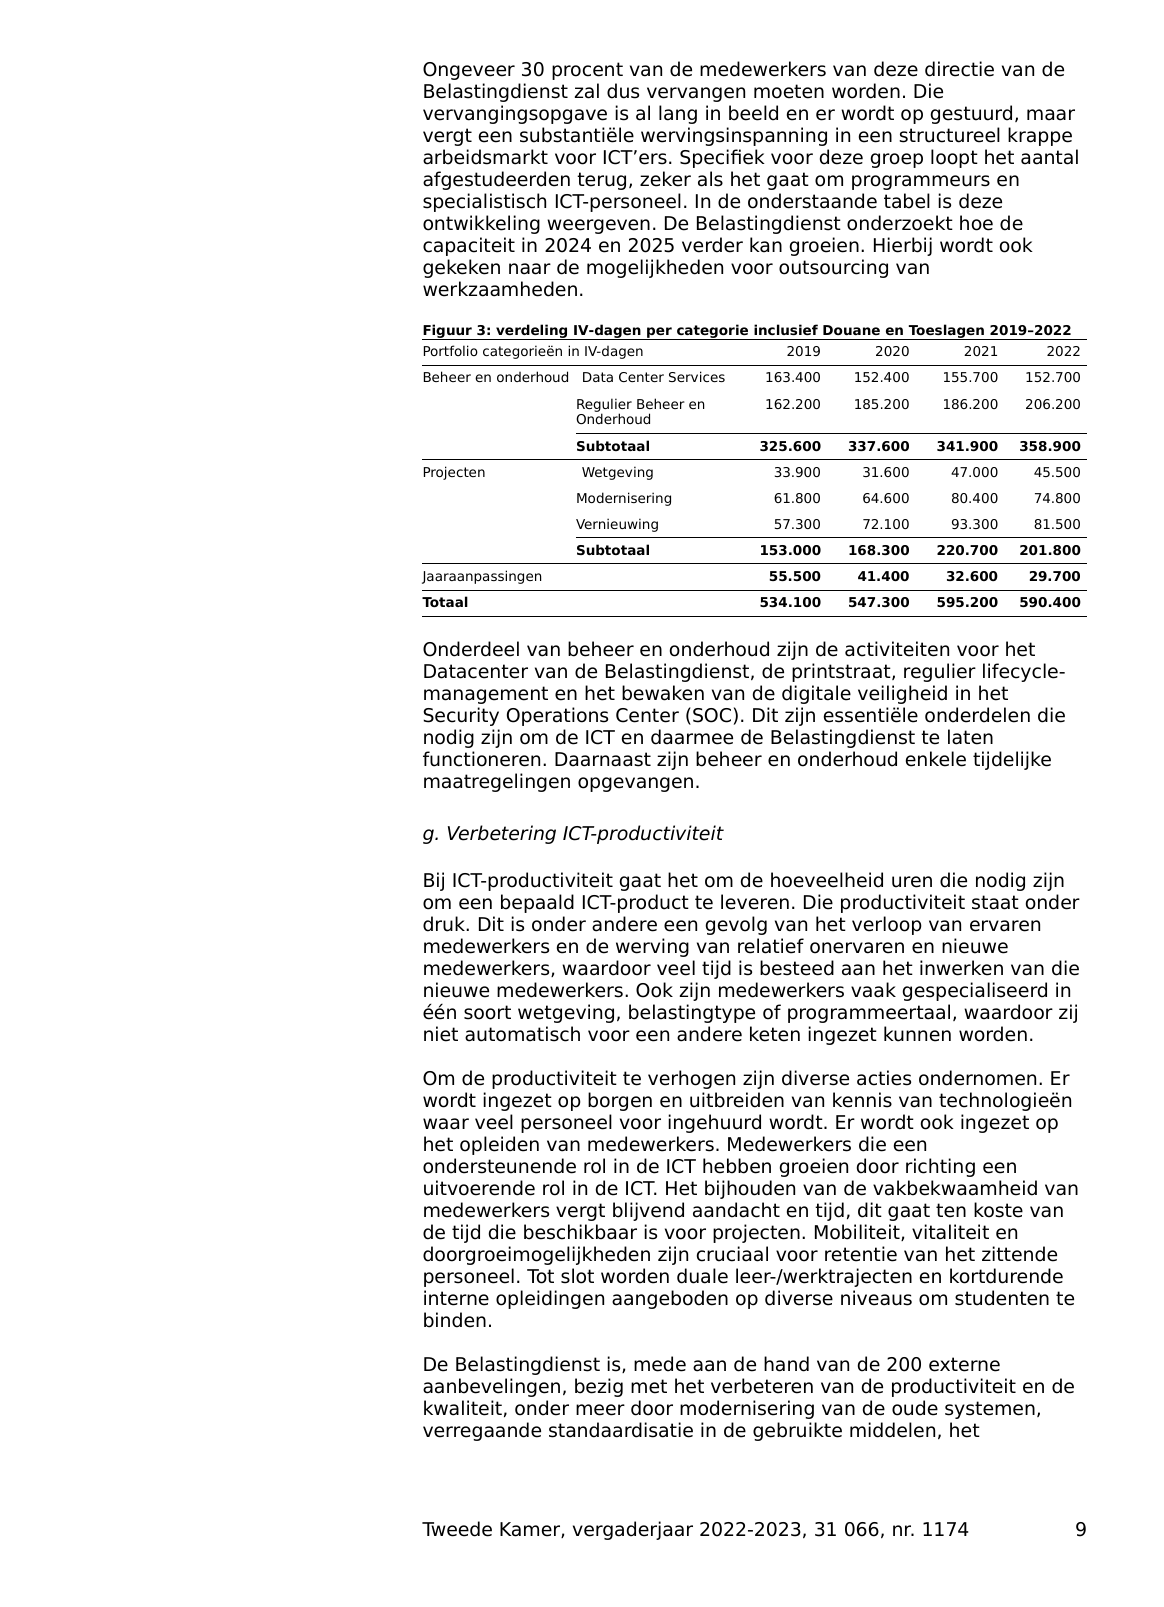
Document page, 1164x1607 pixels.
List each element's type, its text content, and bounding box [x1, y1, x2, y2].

table_cell 547.300 [827, 591, 915, 616]
table_cell Subtotaal [576, 538, 738, 563]
table_cell 325.600 [738, 434, 827, 459]
table_cell 2021 [915, 340, 1004, 364]
subtitle g. Verbetering ICT-productiviteit [422, 823, 1087, 845]
table_cell 81.500 [1004, 511, 1087, 537]
table_cell 55.500 [738, 564, 827, 589]
table_cell 64.600 [827, 485, 915, 511]
table_cell Subtotaal [576, 434, 738, 459]
table_cell 152.400 [827, 366, 915, 391]
table_cell Modernisering [576, 485, 738, 511]
table_cell [576, 564, 738, 589]
table_cell 61.800 [738, 485, 827, 511]
table_cell 41.400 [827, 564, 915, 589]
table_cell Vernieuwing [576, 511, 738, 537]
text Ongeveer 30 procent van de medewerkers van deze directie van de Belastingdienst zal dus vervangen moeten worden. Die vervangingsopgave is al lang in beeld en er wordt op gestuurd, maar vergt een substantiële wervingsinspanning in een structureel krappe arbeidsmarkt voor ICT’ers. Specifiek voor deze groep loopt het aantal afgestudeerden terug, zeker als het gaat om programmeurs en specialistisch ICT-personeel. In de onderstaande tabel is deze ontwikkeling weergeven. De Belastingdienst onderzoekt hoe de capaciteit in 2024 en 2025 verder kan groeien. Hierbij wordt ook gekeken naar de mogelijkheden voor outsourcing van werkzaamheden. [422, 59, 1087, 301]
table_cell 220.700 [915, 538, 1004, 563]
table_cell Wetgeving [576, 460, 738, 485]
text De Belastingdienst is, mede aan de hand van de 200 externe aanbevelingen, bezig met het verbeteren van de productiviteit en de kwaliteit, onder meer door modernisering van de oude systemen, verregaande standaardisatie in de gebruikte middelen, het [422, 1354, 1087, 1442]
text Om de productiviteit te verhogen zijn diverse acties ondernomen. Er wordt ingezet op borgen en uitbreiden van kennis van technologieën waar veel personeel voor ingehuurd wordt. Er wordt ook ingezet op het opleiden van medewerkers. Medewerkers die een ondersteunende rol in de ICT hebben groeien door richting een uitvoerende rol in de ICT. Het bijhouden van de vakbekwaamheid van medewerkers vergt blijvend aandacht en tijd, dit gaat ten koste van de tijd die beschikbaar is voor projecten. Mobiliteit, vitaliteit en doorgroeimogelijkheden zijn cruciaal voor retentie van het zittende personeel. Tot slot worden duale leer-/werktrajecten en kortdurende interne opleidingen aangeboden op diverse niveaus om studenten te binden. [422, 1068, 1087, 1331]
table_cell 186.200 [915, 391, 1004, 433]
table_cell 341.900 [915, 434, 1004, 459]
table_cell 47.000 [915, 460, 1004, 485]
table_cell 358.900 [1004, 434, 1087, 459]
table_cell 152.700 [1004, 366, 1087, 391]
table_cell 72.100 [827, 511, 915, 537]
table_cell 155.700 [915, 366, 1004, 391]
table_cell Portfolio categorieën in IV-dagen [422, 340, 738, 364]
table_cell 590.400 [1004, 591, 1087, 616]
text Bij ICT-productiviteit gaat het om de hoeveelheid uren die nodig zijn om een bepaald ICT-product te leveren. Die productiviteit staat onder druk. Dit is onder andere een gevolg van het verloop van ervaren medewerkers en de werving van relatief onervaren en nieuwe medewerkers, waardoor veel tijd is besteed aan het inwerken van die nieuwe medewerkers. Ook zijn medewerkers vaak gespecialiseerd in één soort wetgeving, belastingtype of programmeertaal, waardoor zij niet automatisch voor een andere keten ingezet kunnen worden. [422, 870, 1087, 1046]
table_cell 162.200 [738, 391, 827, 433]
table_cell 206.200 [1004, 391, 1087, 433]
table_cell Jaaraanpassingen [422, 564, 576, 589]
table_cell 2019 [738, 340, 827, 364]
table_header Figuur 3: verdeling IV‐dagen per categorie inclusief Douane en Toeslagen 2019–2022 [422, 323, 1087, 338]
table_cell 45.500 [1004, 460, 1087, 485]
table_cell 163.400 [738, 366, 827, 391]
table_cell [576, 591, 738, 616]
table_cell 185.200 [827, 391, 915, 433]
table_cell 74.800 [1004, 485, 1087, 511]
table_cell 29.700 [1004, 564, 1087, 589]
table_cell 2020 [827, 340, 915, 364]
table_cell 32.600 [915, 564, 1004, 589]
table_cell 2022 [1004, 340, 1087, 364]
table_cell Projecten [422, 460, 576, 563]
table_cell 93.300 [915, 511, 1004, 537]
table_cell 80.400 [915, 485, 1004, 511]
table_cell 595.200 [915, 591, 1004, 616]
table_cell 153.000 [738, 538, 827, 563]
text Onderdeel van beheer en onderhoud zijn de activiteiten voor het Datacenter van de Belastingdienst, de printstraat, regulier lifecycle-management en het bewaken van de digitale veiligheid in het Security Operations Center (SOC). Dit zijn essentiële onderdelen die nodig zijn om de ICT en daarmee de Belastingdienst te laten functioneren. Daarnaast zijn beheer en onderhoud enkele tijdelijke maatregelingen opgevangen. [422, 639, 1087, 793]
table_cell 57.300 [738, 511, 827, 537]
table_cell 33.900 [738, 460, 827, 485]
table_cell Data Center Services [576, 366, 738, 391]
table_cell Beheer en onderhoud [422, 366, 576, 459]
table_cell 534.100 [738, 591, 827, 616]
table_cell Totaal [422, 591, 576, 616]
table_cell 168.300 [827, 538, 915, 563]
table_cell Regulier Beheer en Onderhoud [576, 391, 738, 433]
table_cell 201.800 [1004, 538, 1087, 563]
table_cell 337.600 [827, 434, 915, 459]
table_cell 31.600 [827, 460, 915, 485]
